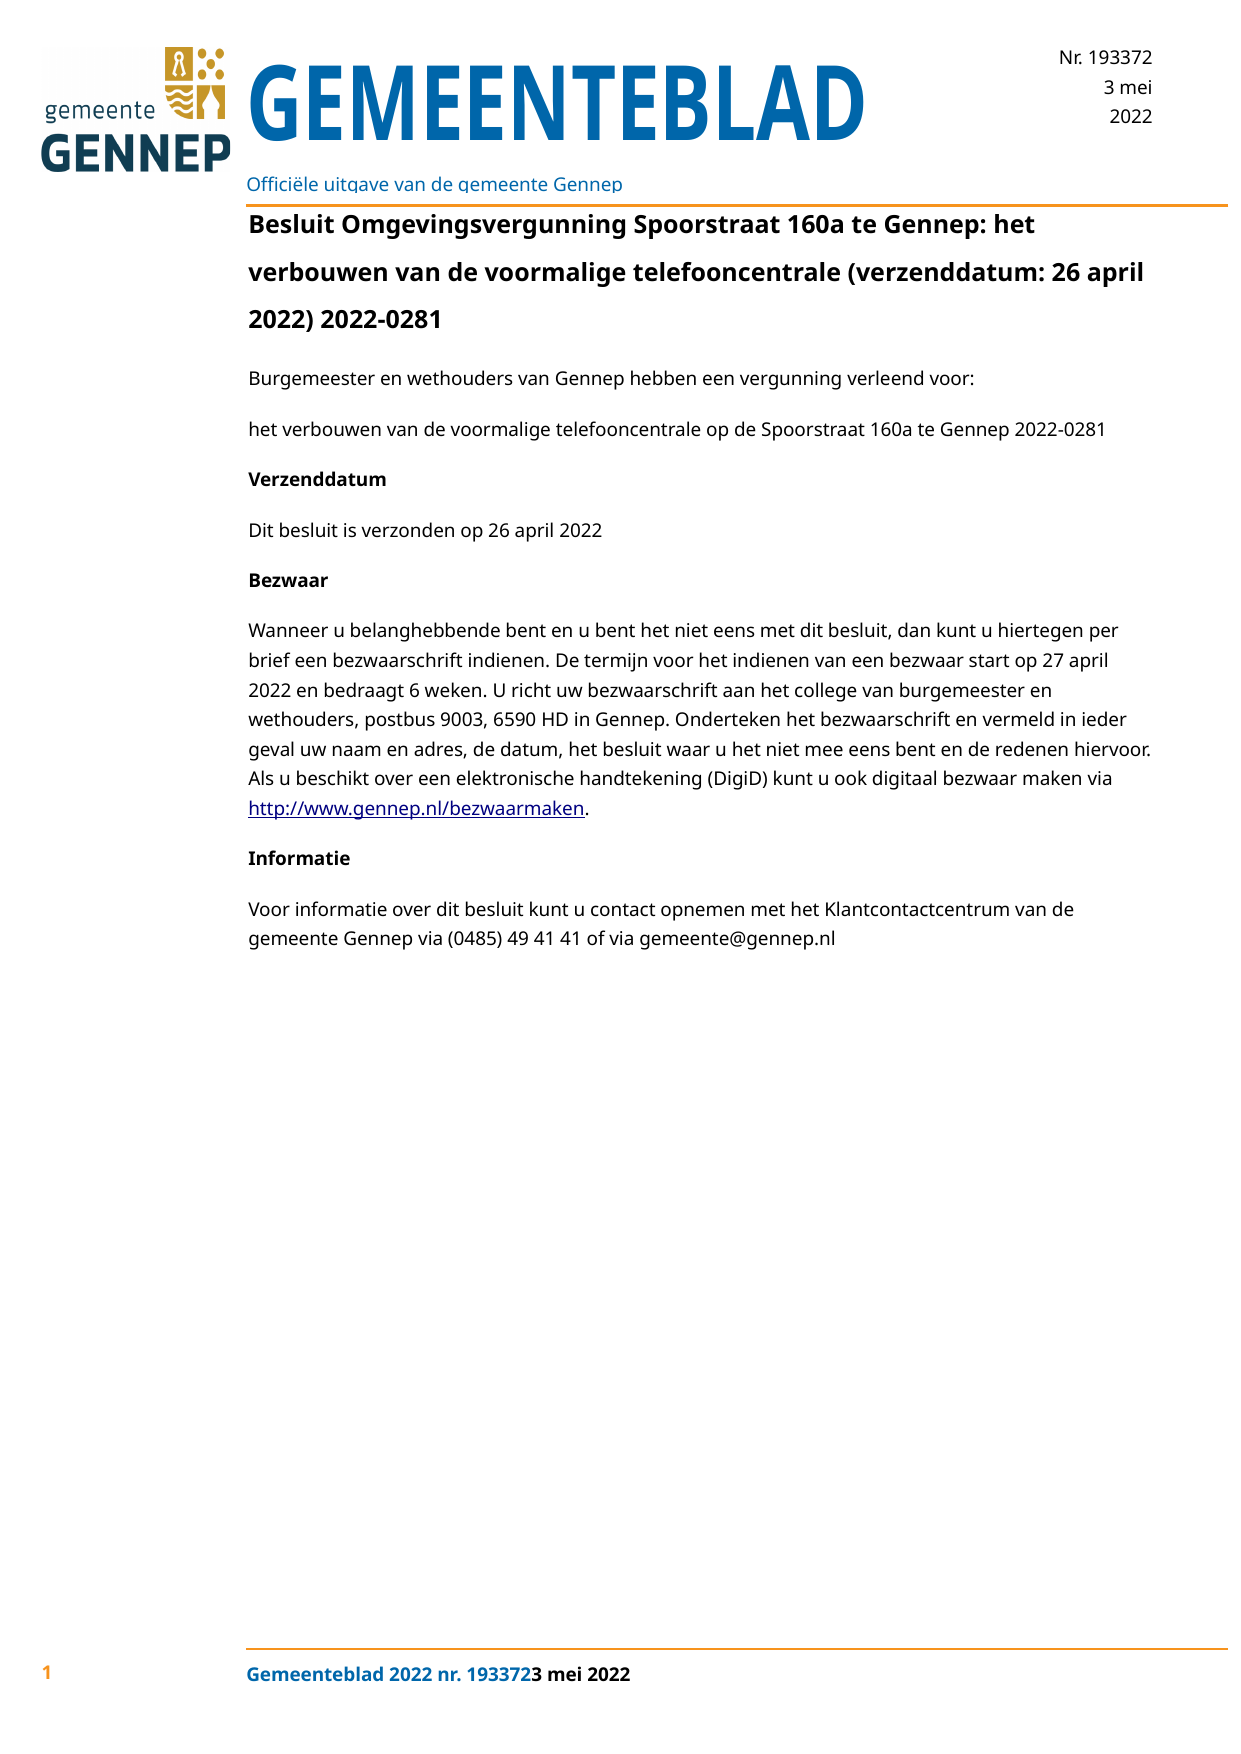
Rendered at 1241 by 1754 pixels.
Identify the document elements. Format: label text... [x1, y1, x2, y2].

text Besluit Omgevingsvergunning Spoorstraat 160a te Gennep: het verbouwen van de voormalige telefooncentrale (verzenddatum: 26 april 2022) 2022-0281 [248, 207, 1152, 336]
text Verzenddatum [248, 466, 1152, 492]
text het verbouwen van de voormalige telefooncentrale op de Spoorstraat 160a te Gennep 2022-0281 [248, 416, 1152, 442]
text Voor informatie over dit besluit kunt u contact opnemen met het Klantcontactcentrum van de gemeente Gennep via (0485) 49 41 41 of via gemeente@gennep.nl [248, 896, 1152, 951]
picture [41, 47, 231, 172]
text Dit besluit is verzonden op 26 april 2022 [248, 517, 1152, 542]
text Burgemeester en wethouders van Gennep hebben een vergunning verleend voor: [248, 366, 1152, 391]
text Wanneer u belanghebbende bent en u bent het niet eens met dit besluit, dan kunt u hiertegen per brief een bezwaarschrift indienen. De termijn voor het indienen van een bezwaar start op 27 april 2022 en bedraagt 6 weken. U richt uw bezwaarschrift aan het college van burgemeester en wethouders, postbus 9003, 6590 HD in Gennep. Onderteken het bezwaarschrift en vermeld in ieder geval uw naam en adres, de datum, het besluit waar u het niet mee eens bent en de redenen hiervoor. Als u beschikt over een elektronische handtekening (DigiD) kunt u ook digitaal bezwaar maken via http://www.gennep.nl/bezwaarmaken. [248, 618, 1152, 821]
text Informatie [248, 846, 1152, 871]
text Bezwaar [248, 567, 1152, 593]
